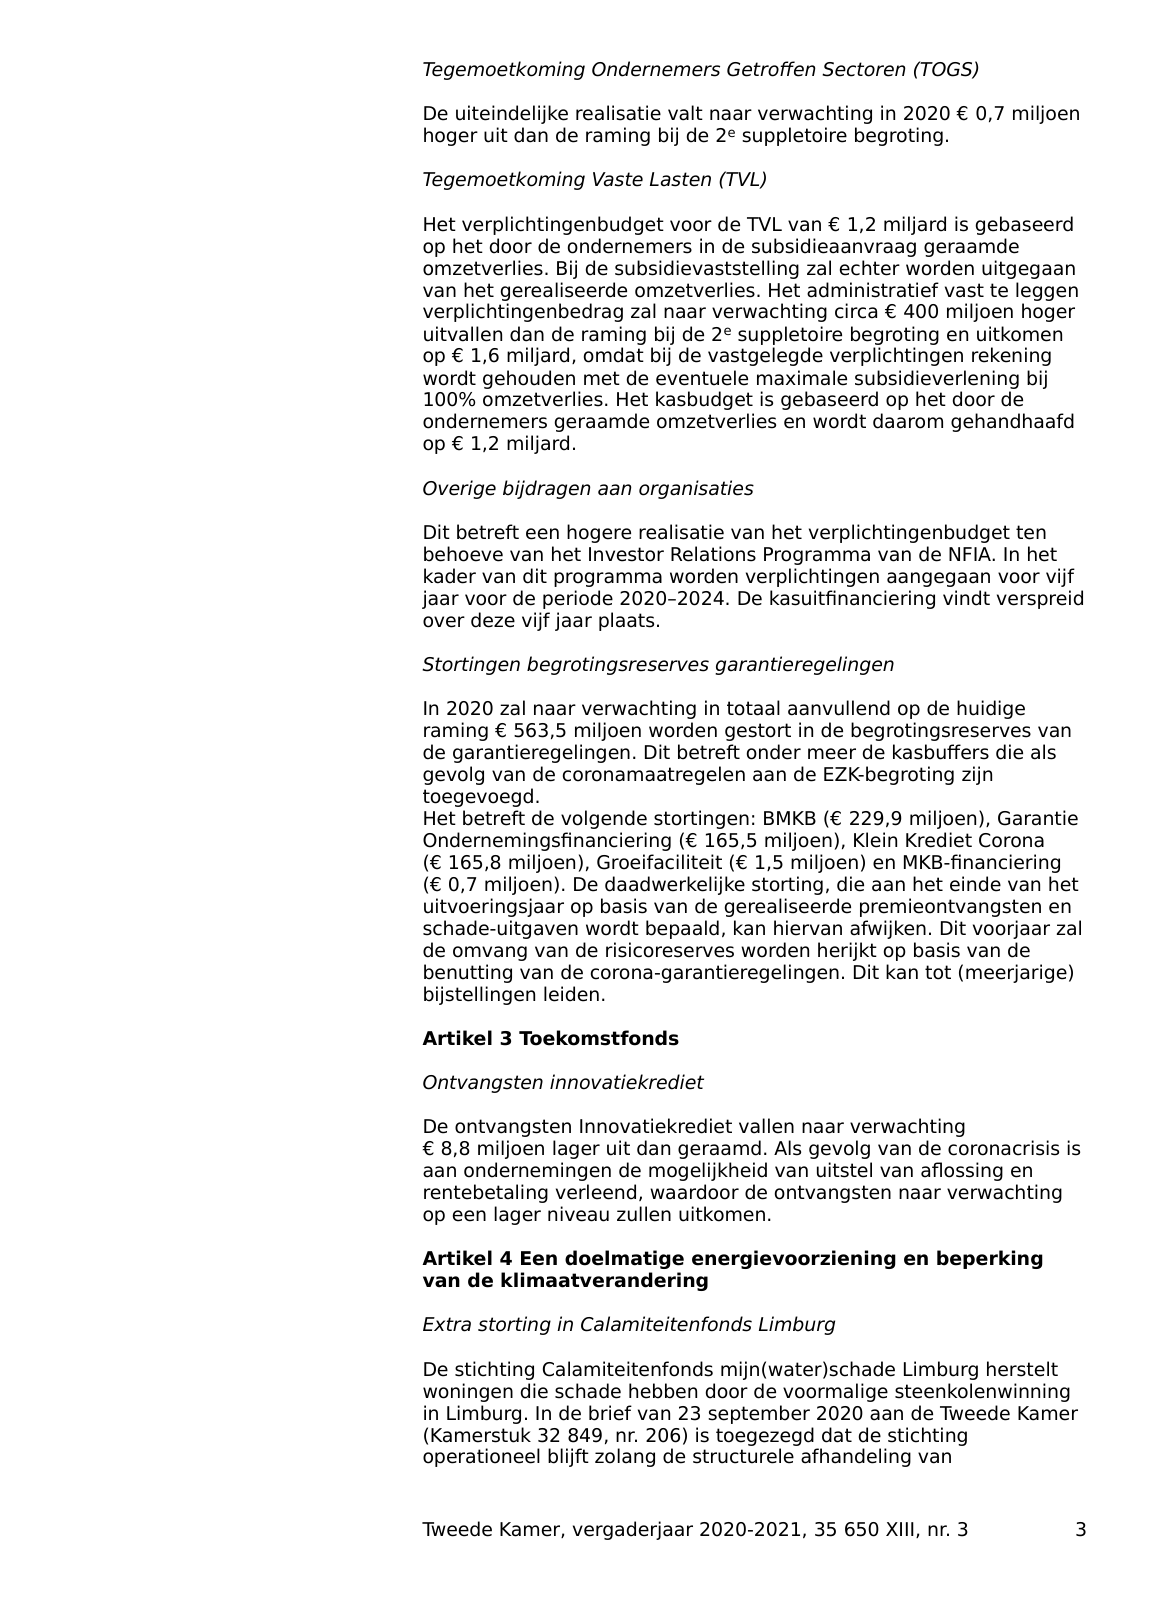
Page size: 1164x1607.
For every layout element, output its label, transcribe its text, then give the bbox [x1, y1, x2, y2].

text De stichting Calamiteitenfonds mijn(water)schade Limburg herstelt woningen die schade hebben door de voormalige steenkolenwinning in Limburg. In de brief van 23 september 2020 aan de Tweede Kamer (Kamerstuk 32 849, nr. 206) is toegezegd dat de stichting operationeel blijft zolang de structurele afhandeling van [422, 1358, 1087, 1468]
text De ontvangsten Innovatiekrediet vallen naar verwachting € 8,8 miljoen lager uit dan geraamd. Als gevolg van de coronacrisis is aan ondernemingen de mogelijkheid van uitstel van aflossing en rentebetaling verleend, waardoor de ontvangsten naar verwachting op een lager niveau zullen uitkomen. [422, 1116, 1087, 1226]
subtitle Extra storting in Calamiteitenfonds Limburg [422, 1314, 1087, 1336]
text Het verplichtingenbudget voor de TVL van € 1,2 miljard is gebaseerd op het door de ondernemers in de subsidieaanvraag geraamde omzetverlies. Bij de subsidievaststelling zal echter worden uitgegaan van het gerealiseerde omzetverlies. Het administratief vast te leggen verplichtingenbedrag zal naar verwachting circa € 400 miljoen hoger uitvallen dan de raming bij de 2e suppletoire begroting en uitkomen op € 1,6 miljard, omdat bij de vastgelegde verplichtingen rekening wordt gehouden met de eventuele maximale subsidieverlening bij 100% omzetverlies. Het kasbudget is gebaseerd op het door de ondernemers geraamde omzetverlies en wordt daarom gehandhaafd op € 1,2 miljard. [422, 213, 1087, 455]
text Het betreft de volgende stortingen: BMKB (€ 229,9 miljoen), Garantie Ondernemingsfinanciering (€ 165,5 miljoen), Klein Krediet Corona (€ 165,8 miljoen), Groeifaciliteit (€ 1,5 miljoen) en MKB-financiering (€ 0,7 miljoen). De daadwerkelijke storting, die aan het einde van het uitvoeringsjaar op basis van de gerealiseerde premieontvangsten en schade-uitgaven wordt bepaald, kan hiervan afwijken. Dit voorjaar zal de omvang van de risicoreserves worden herijkt op basis van de benutting van de corona-garantieregelingen. Dit kan tot (meerjarige) bijstellingen leiden. [422, 808, 1087, 1006]
subtitle Ontvangsten innovatiekrediet [422, 1072, 1087, 1094]
subtitle Stortingen begrotingsreserves garantieregelingen [422, 654, 1087, 676]
subtitle Artikel 4 Een doelmatige energievoorziening en beperking van de klimaatverandering [422, 1248, 1087, 1292]
subtitle Tegemoetkoming Ondernemers Getroffen Sectoren (TOGS) [422, 59, 1087, 81]
subtitle Artikel 3 Toekomstfonds [422, 1028, 1087, 1050]
text De uiteindelijke realisatie valt naar verwachting in 2020 € 0,7 miljoen hoger uit dan de raming bij de 2e suppletoire begroting. [422, 103, 1087, 147]
text Dit betreft een hogere realisatie van het verplichtingenbudget ten behoeve van het Investor Relations Programma van de NFIA. In het kader van dit programma worden verplichtingen aangegaan voor vijf jaar voor de periode 2020–2024. De kasuitfinanciering vindt verspreid over deze vijf jaar plaats. [422, 522, 1087, 632]
text In 2020 zal naar verwachting in totaal aanvullend op de huidige raming € 563,5 miljoen worden gestort in de begrotingsreserves van de garantieregelingen. Dit betreft onder meer de kasbuffers die als gevolg van de coronamaatregelen aan de EZK-begroting zijn toegevoegd. [422, 698, 1087, 808]
subtitle Tegemoetkoming Vaste Lasten (TVL) [422, 169, 1087, 191]
subtitle Overige bijdragen aan organisaties [422, 477, 1087, 499]
